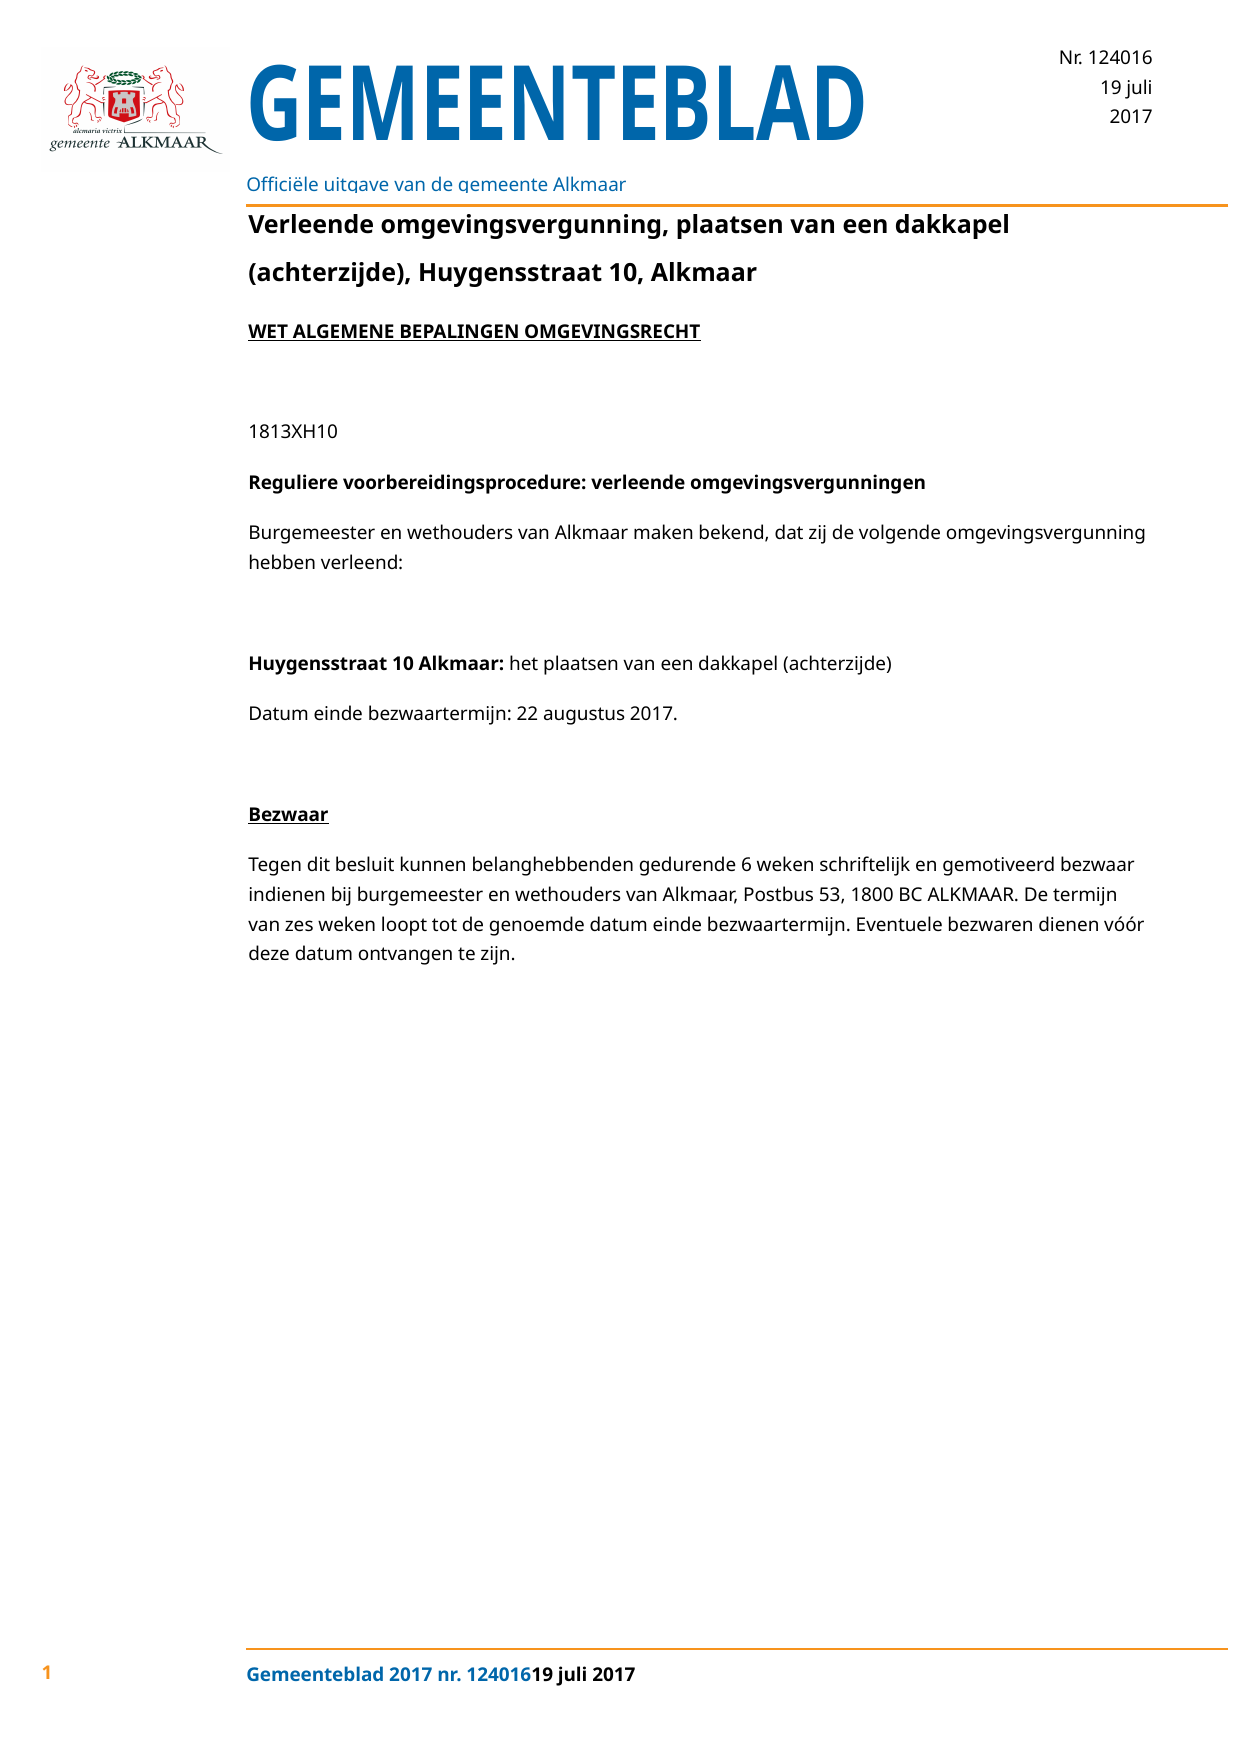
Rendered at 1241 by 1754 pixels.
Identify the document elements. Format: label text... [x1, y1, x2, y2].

text WET ALGEMENE BEPALINGEN OMGEVINGSRECHT [248, 318, 1152, 344]
text Reguliere voorbereidingsprocedure: verleende omgevingsvergunningen [248, 469, 1152, 495]
text Burgemeester en wethouders van Alkmaar maken bekend, dat zij de volgende omgevingsvergunning hebben verleend: [248, 519, 1152, 575]
text Datum einde bezwaartermijn: 22 augustus 2017. [248, 700, 1152, 726]
text Tegen dit besluit kunnen belanghebbenden gedurende 6 weken schriftelijk en gemotiveerd bezwaar indienen bij burgemeester en wethouders van Alkmaar, Postbus 53, 1800 BC ALKMAAR. De termijn van zes weken loopt tot de genoemde datum einde bezwaartermijn. Eventuele bezwaren dienen vóór deze datum ontvangen te zijn. [248, 852, 1152, 966]
picture [41, 47, 231, 172]
text Verleende omgevingsvergunning, plaatsen van een dakkapel (achterzijde), Huygensstraat 10, Alkmaar [248, 207, 1152, 288]
text Huygensstraat 10 Alkmaar: het plaatsen van een dakkapel (achterzijde) [248, 650, 1152, 676]
text 1813XH10 [248, 419, 1152, 444]
text Bezwaar [248, 801, 1152, 827]
